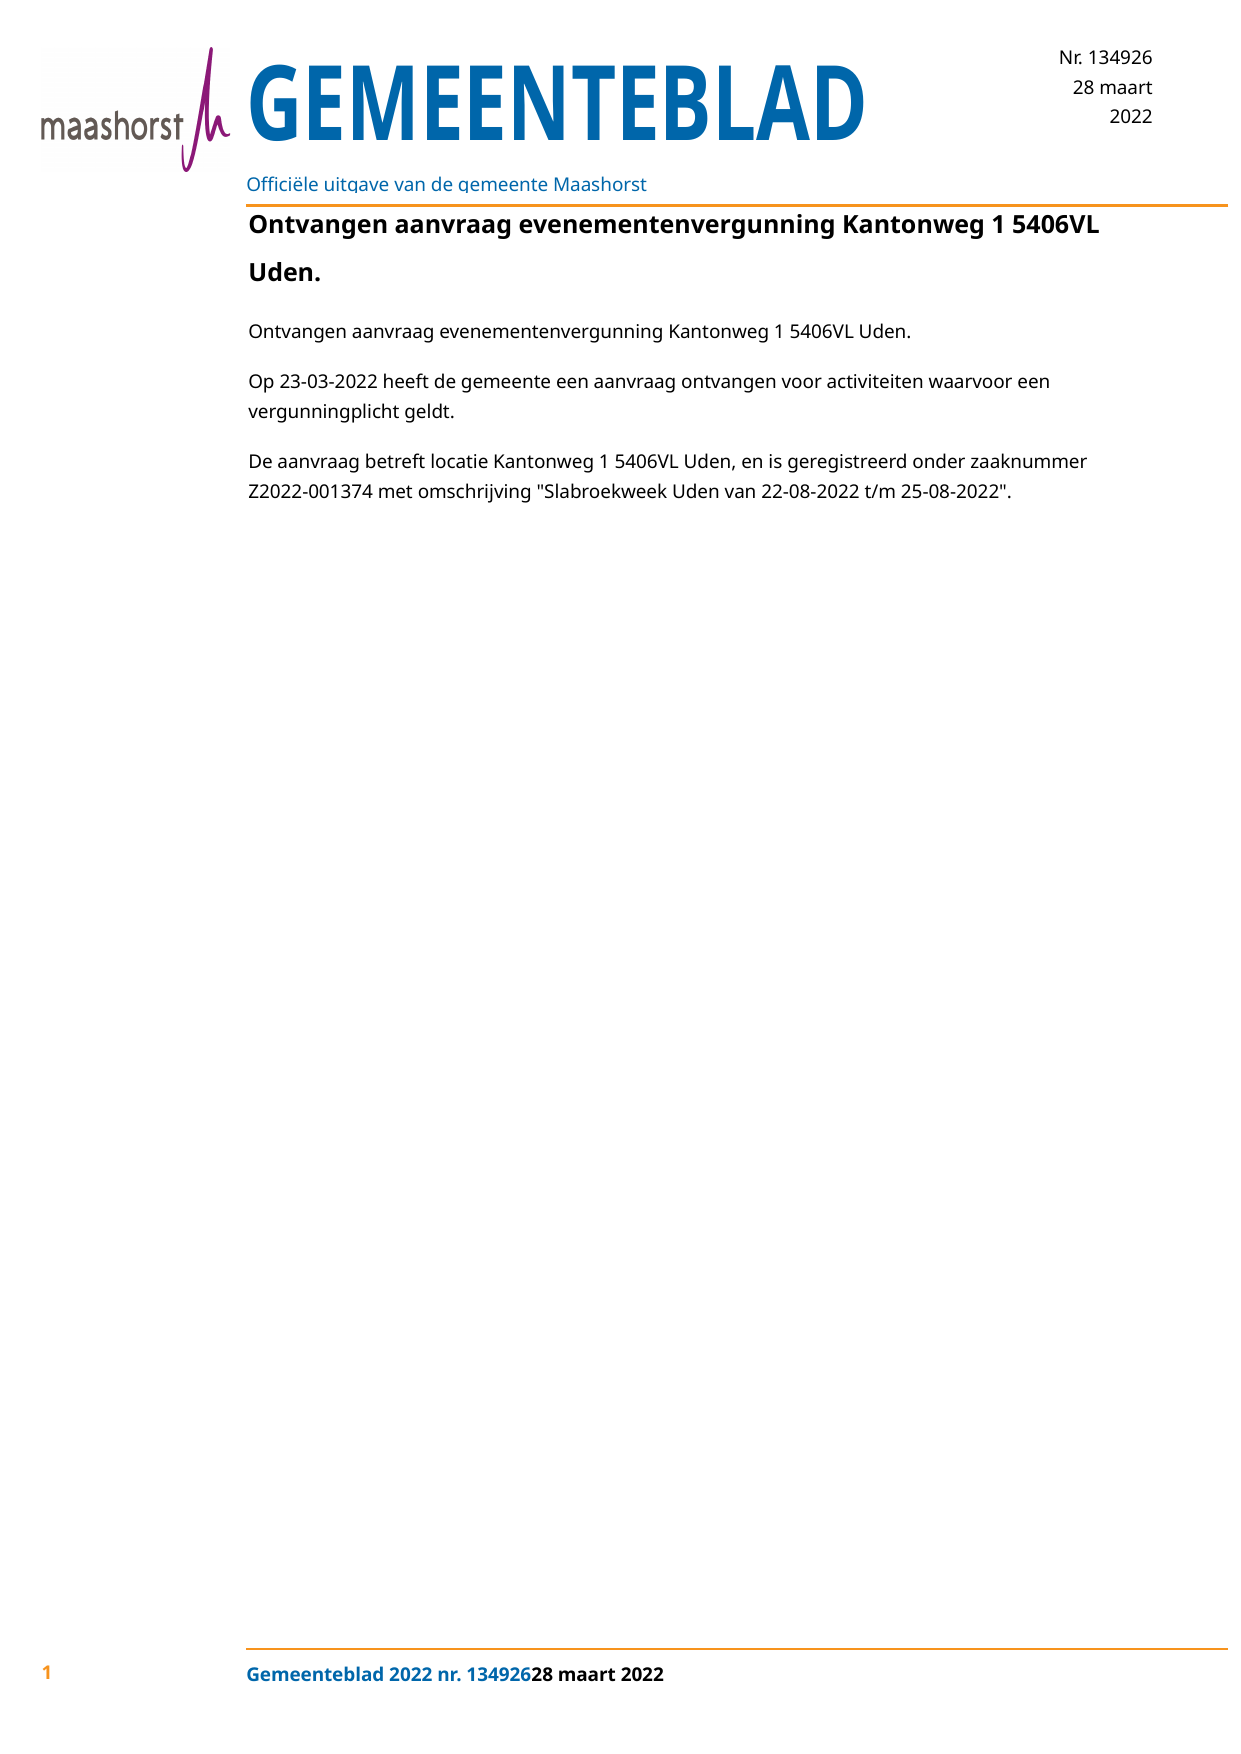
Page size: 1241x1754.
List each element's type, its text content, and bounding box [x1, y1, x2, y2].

text De aanvraag betreft locatie Kantonweg 1 5406VL Uden, en is geregistreerd onder zaaknummer Z2022-001374 met omschrijving "Slabroekweek Uden van 22-08-2022 t/m 25-08-2022". [248, 448, 1152, 504]
picture [41, 47, 231, 172]
text Op 23-03-2022 heeft de gemeente een aanvraag ontvangen voor activiteiten waarvoor een vergunningplicht geldt. [248, 368, 1152, 424]
text Ontvangen aanvraag evenementenvergunning Kantonweg 1 5406VL Uden. [248, 318, 1152, 344]
text Ontvangen aanvraag evenementenvergunning Kantonweg 1 5406VL Uden. [248, 207, 1152, 288]
